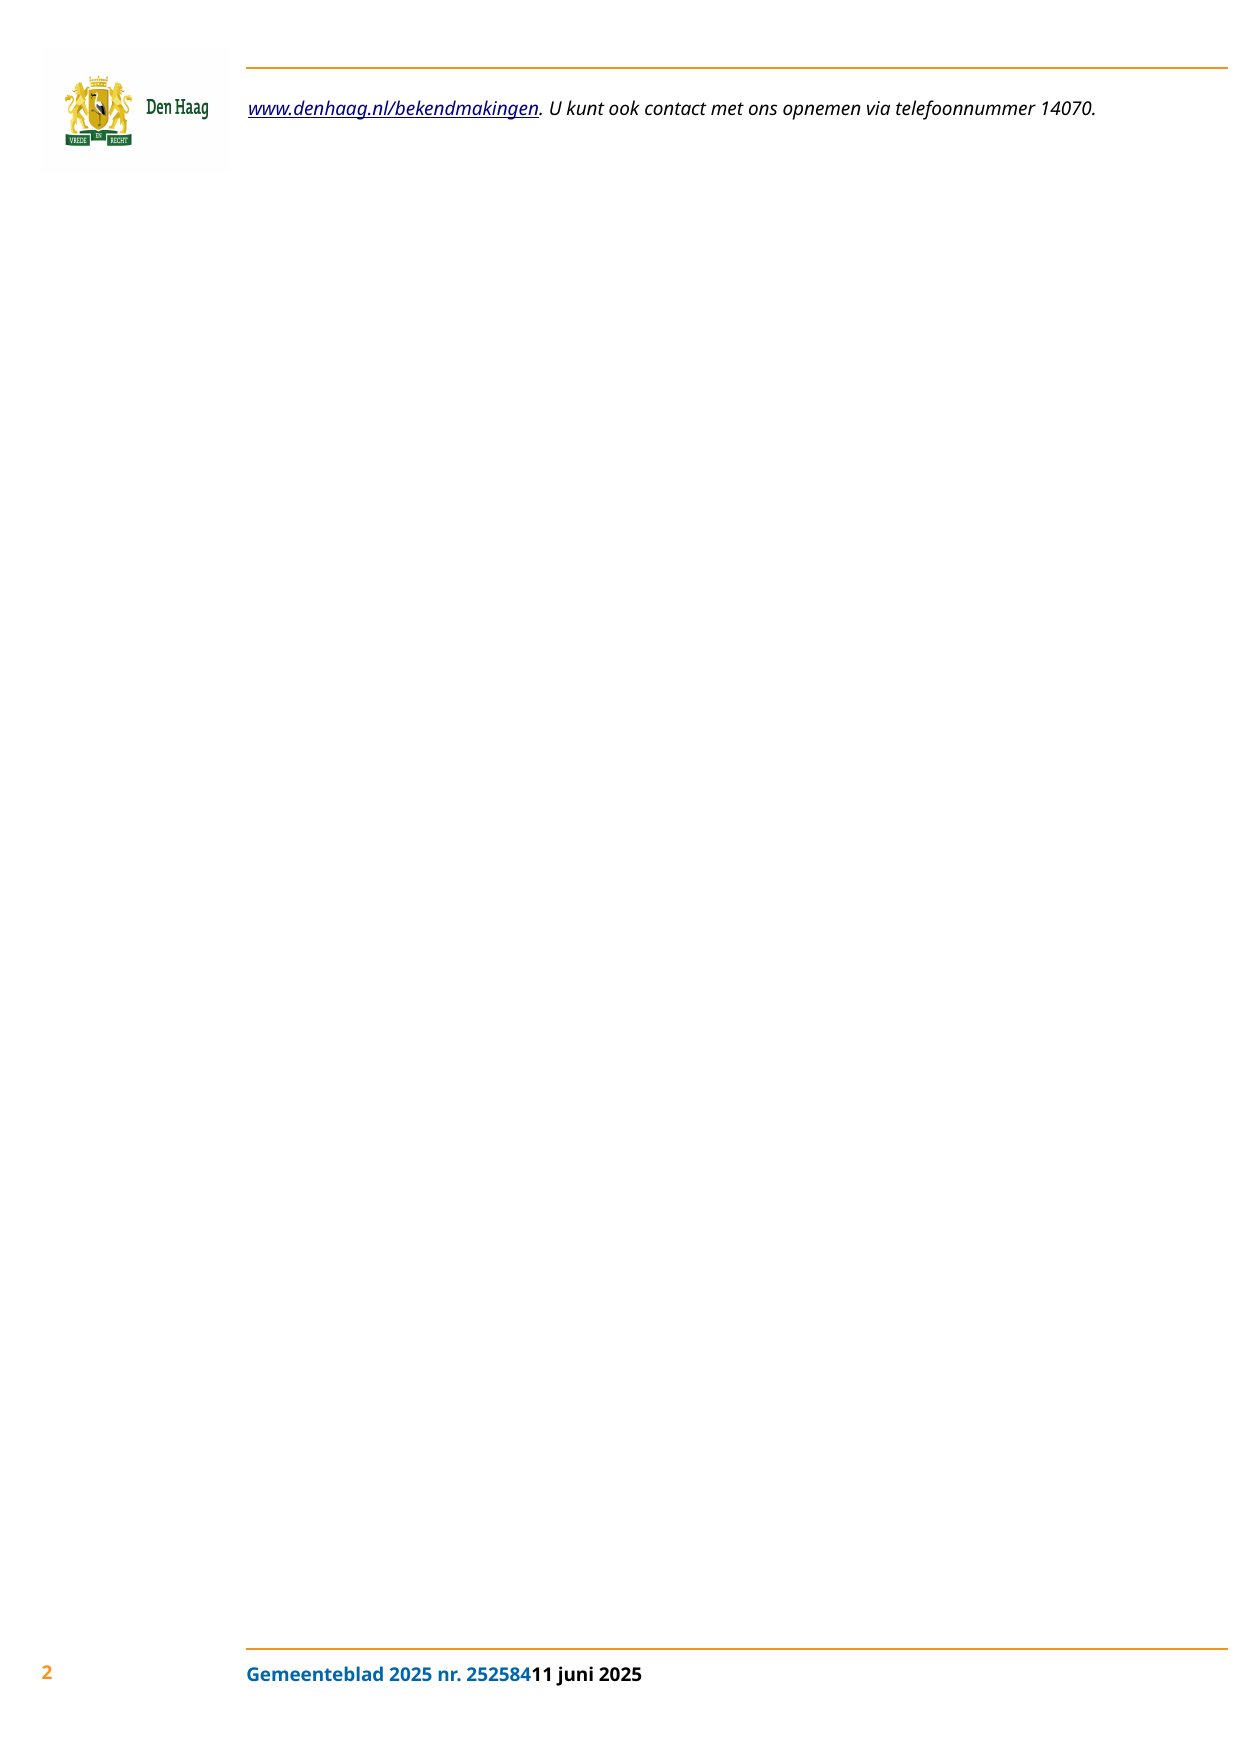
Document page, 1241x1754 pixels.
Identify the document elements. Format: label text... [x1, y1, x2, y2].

picture [41, 47, 231, 172]
text www.denhaag.nl/bekendmakingen. U kunt ook contact met ons opnemen via telefoonnummer 14070. [248, 95, 1152, 121]
